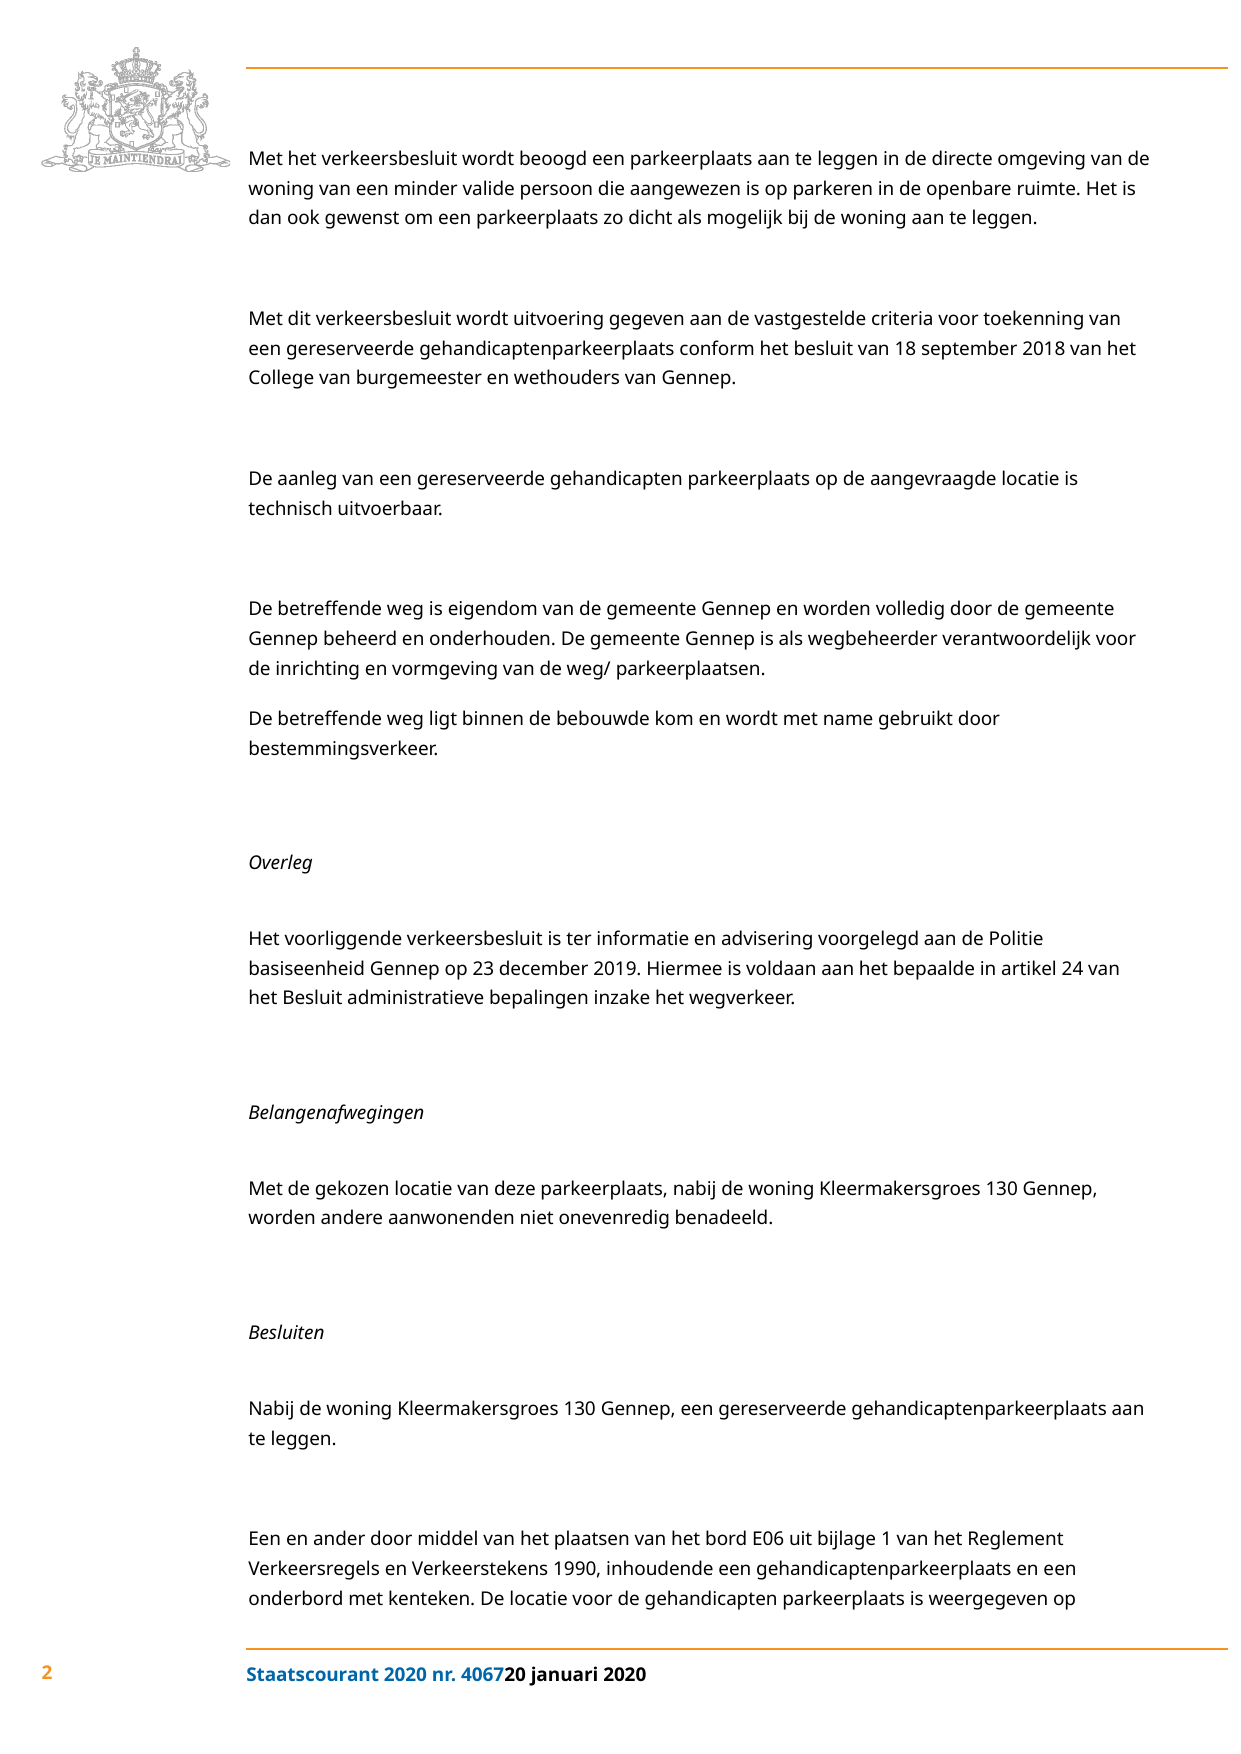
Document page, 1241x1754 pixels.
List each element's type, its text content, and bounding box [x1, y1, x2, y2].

picture [41, 47, 231, 172]
text De betreffende weg ligt binnen de bebouwde kom en wordt met name gebruikt door bestemmingsverkeer. [248, 705, 1152, 761]
text De aanleg van een gereserveerde gehandicapten parkeerplaats op de aangevraagde locatie is technisch uitvoerbaar. [248, 465, 1152, 521]
text Belangenafwegingen [248, 1099, 1152, 1124]
text Met dit verkeersbesluit wordt uitvoering gegeven aan de vastgestelde criteria voor toekenning van een gereserveerde gehandicaptenparkeerplaats conform het besluit van 18 september 2018 van het College van burgemeester en wethouders van Gennep. [248, 305, 1152, 390]
text Met de gekozen locatie van deze parkeerplaats, nabij de woning Kleermakersgroes 130 Gennep, worden andere aanwonenden niet onevenredig benadeeld. [248, 1175, 1152, 1230]
text Overleg [248, 849, 1152, 875]
text Met het verkeersbesluit wordt beoogd een parkeerplaats aan te leggen in de directe omgeving van de woning van een minder valide persoon die aangewezen is op parkeren in de openbare ruimte. Het is dan ook gewenst om een parkeerplaats zo dicht als mogelijk bij de woning aan te leggen. [248, 145, 1152, 230]
text Nabij de woning Kleermakersgroes 130 Gennep, een gereserveerde gehandicaptenparkeerplaats aan te leggen. [248, 1395, 1152, 1450]
text Het voorliggende verkeersbesluit is ter informatie en advisering voorgelegd aan de Politie basiseenheid Gennep op 23 december 2019. Hiermee is voldaan aan het bepaalde in artikel 24 van het Besluit administratieve bepalingen inzake het wegverkeer. [248, 925, 1152, 1010]
text Besluiten [248, 1319, 1152, 1345]
text Een en ander door middel van het plaatsen van het bord E06 uit bijlage 1 van het Reglement Verkeersregels en Verkeerstekens 1990, inhoudende een gehandicaptenparkeerplaats en een onderbord met kenteken. De locatie voor de gehandicapten parkeerplaats is weergegeven op [248, 1526, 1152, 1610]
text De betreffende weg is eigendom van de gemeente Gennep en worden volledig door de gemeente Gennep beheerd en onderhouden. De gemeente Gennep is als wegbeheerder verantwoordelijk voor de inrichting en vormgeving van de weg/ parkeerplaatsen. [248, 596, 1152, 681]
